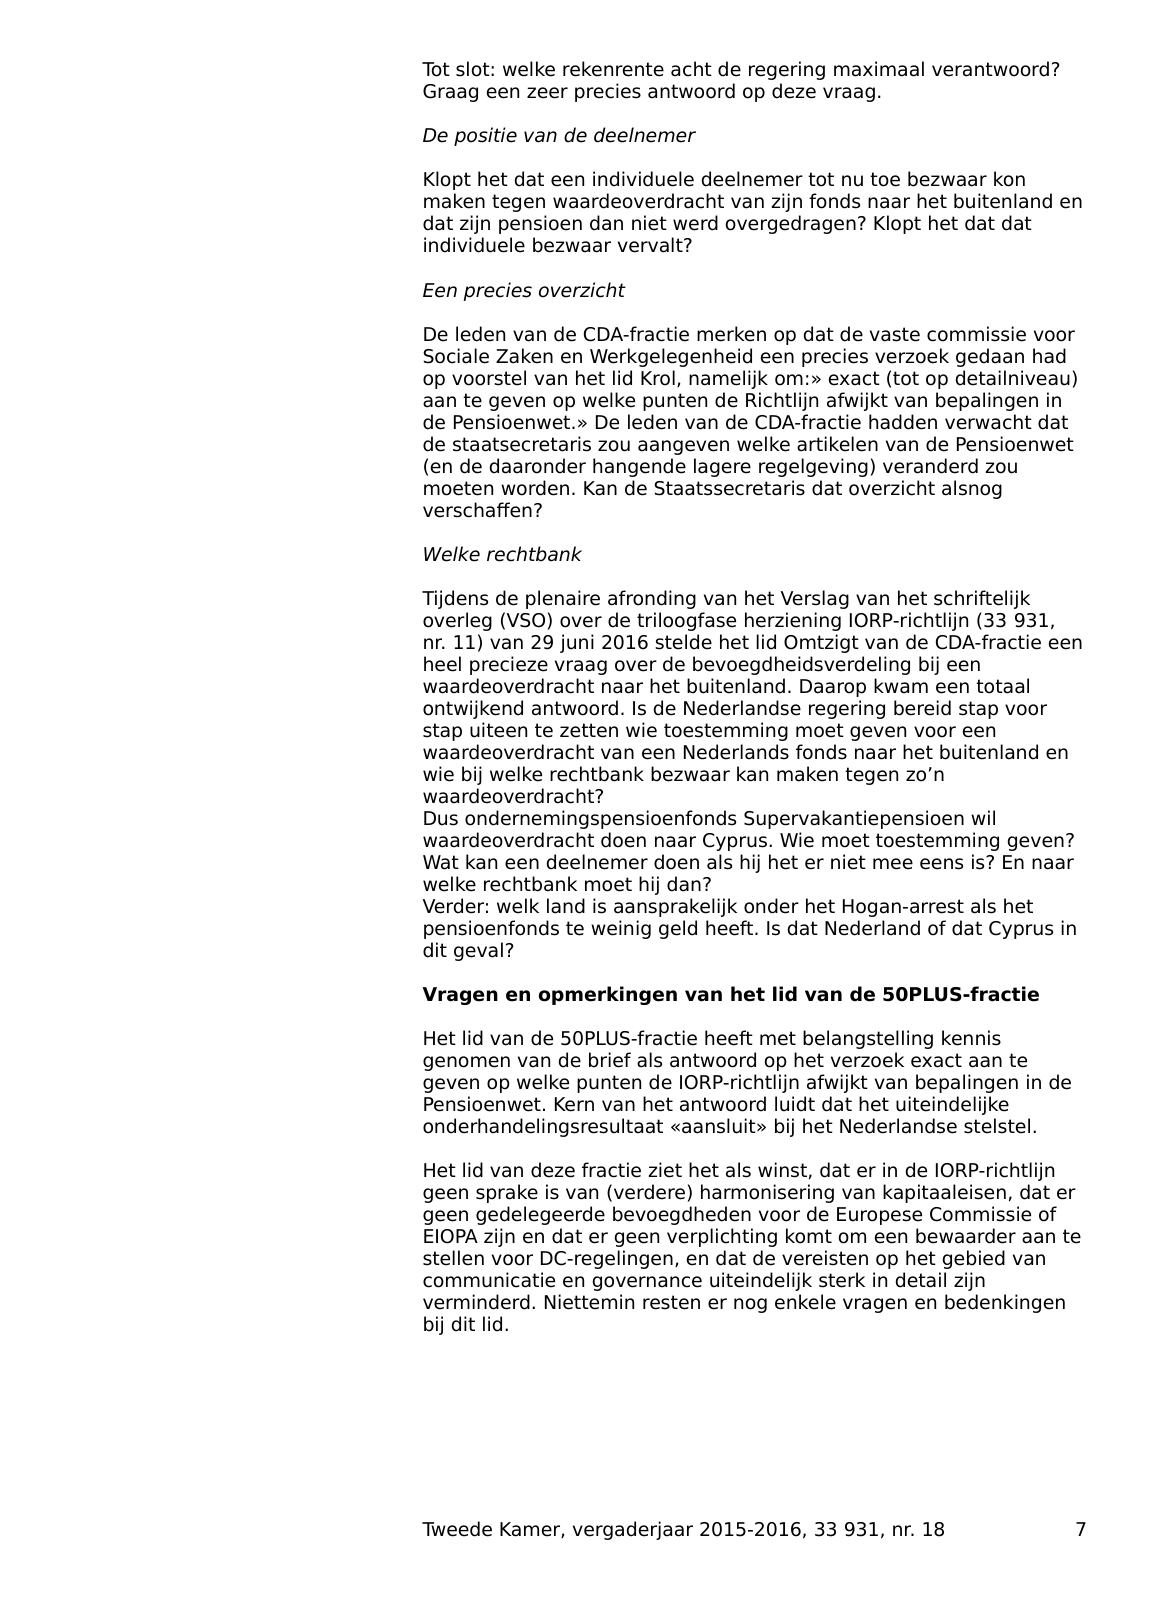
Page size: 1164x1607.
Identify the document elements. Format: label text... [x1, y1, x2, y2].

text Het lid van deze fractie ziet het als winst, dat er in de IORP-richtlijn geen sprake is van (verdere) harmonisering van kapitaaleisen, dat er geen gedelegeerde bevoegdheden voor de Europese Commissie of EIOPA zijn en dat er geen verplichting komt om een bewaarder aan te stellen voor DC-regelingen, en dat de vereisten op het gebied van communicatie en governance uiteindelijk sterk in detail zijn verminderd. Niettemin resten er nog enkele vragen en bedenkingen bij dit lid. [422, 1160, 1087, 1336]
text De leden van de CDA-fractie merken op dat de vaste commissie voor Sociale Zaken en Werkgelegenheid een precies verzoek gedaan had op voorstel van het lid Krol, namelijk om:» exact (tot op detailniveau) aan te geven op welke punten de Richtlijn afwijkt van bepalingen in de Pensioenwet.» De leden van de CDA-fractie hadden verwacht dat de staatsecretaris zou aangeven welke artikelen van de Pensioenwet (en de daaronder hangende lagere regelgeving) veranderd zou moeten worden. Kan de Staatssecretaris dat overzicht alsnog verschaffen? [422, 324, 1087, 521]
subtitle Een precies overzicht [422, 279, 1087, 301]
text Het lid van de 50PLUS-fractie heeft met belangstelling kennis genomen van de brief als antwoord op het verzoek exact aan te geven op welke punten de IORP-richtlijn afwijkt van bepalingen in de Pensioenwet. Kern van het antwoord luidt dat het uiteindelijke onderhandelingsresultaat «aansluit» bij het Nederlandse stelstel. [422, 1028, 1087, 1138]
subtitle Welke rechtbank [422, 544, 1087, 566]
text Tot slot: welke rekenrente acht de regering maximaal verantwoord? Graag een zeer precies antwoord op deze vraag. [422, 59, 1087, 103]
subtitle De positie van de deelnemer [422, 125, 1087, 147]
subtitle Vragen en opmerkingen van het lid van de 50PLUS-fractie [422, 984, 1087, 1006]
text Dus ondernemingspensioenfonds Supervakantiepensioen wil waardeoverdracht doen naar Cyprus. Wie moet toestemming geven? Wat kan een deelnemer doen als hij het er niet mee eens is? En naar welke rechtbank moet hij dan? [422, 808, 1087, 896]
text Verder: welk land is aansprakelijk onder het Hogan-arrest als het pensioenfonds te weinig geld heeft. Is dat Nederland of dat Cyprus in dit geval? [422, 896, 1087, 961]
text Tijdens de plenaire afronding van het Verslag van het schriftelijk overleg (VSO) over de triloogfase herziening IORP-richtlijn (33 931, nr. 11) van 29 juni 2016 stelde het lid Omtzigt van de CDA-fractie een heel precieze vraag over de bevoegdheidsverdeling bij een waardeoverdracht naar het buitenland. Daarop kwam een totaal ontwijkend antwoord. Is de Nederlandse regering bereid stap voor stap uiteen te zetten wie toestemming moet geven voor een waardeoverdracht van een Nederlands fonds naar het buitenland en wie bij welke rechtbank bezwaar kan maken tegen zo’n waardeoverdracht? [422, 588, 1087, 808]
text Klopt het dat een individuele deelnemer tot nu toe bezwaar kon maken tegen waardeoverdracht van zijn fonds naar het buitenland en dat zijn pensioen dan niet werd overgedragen? Klopt het dat dat individuele bezwaar vervalt? [422, 169, 1087, 257]
